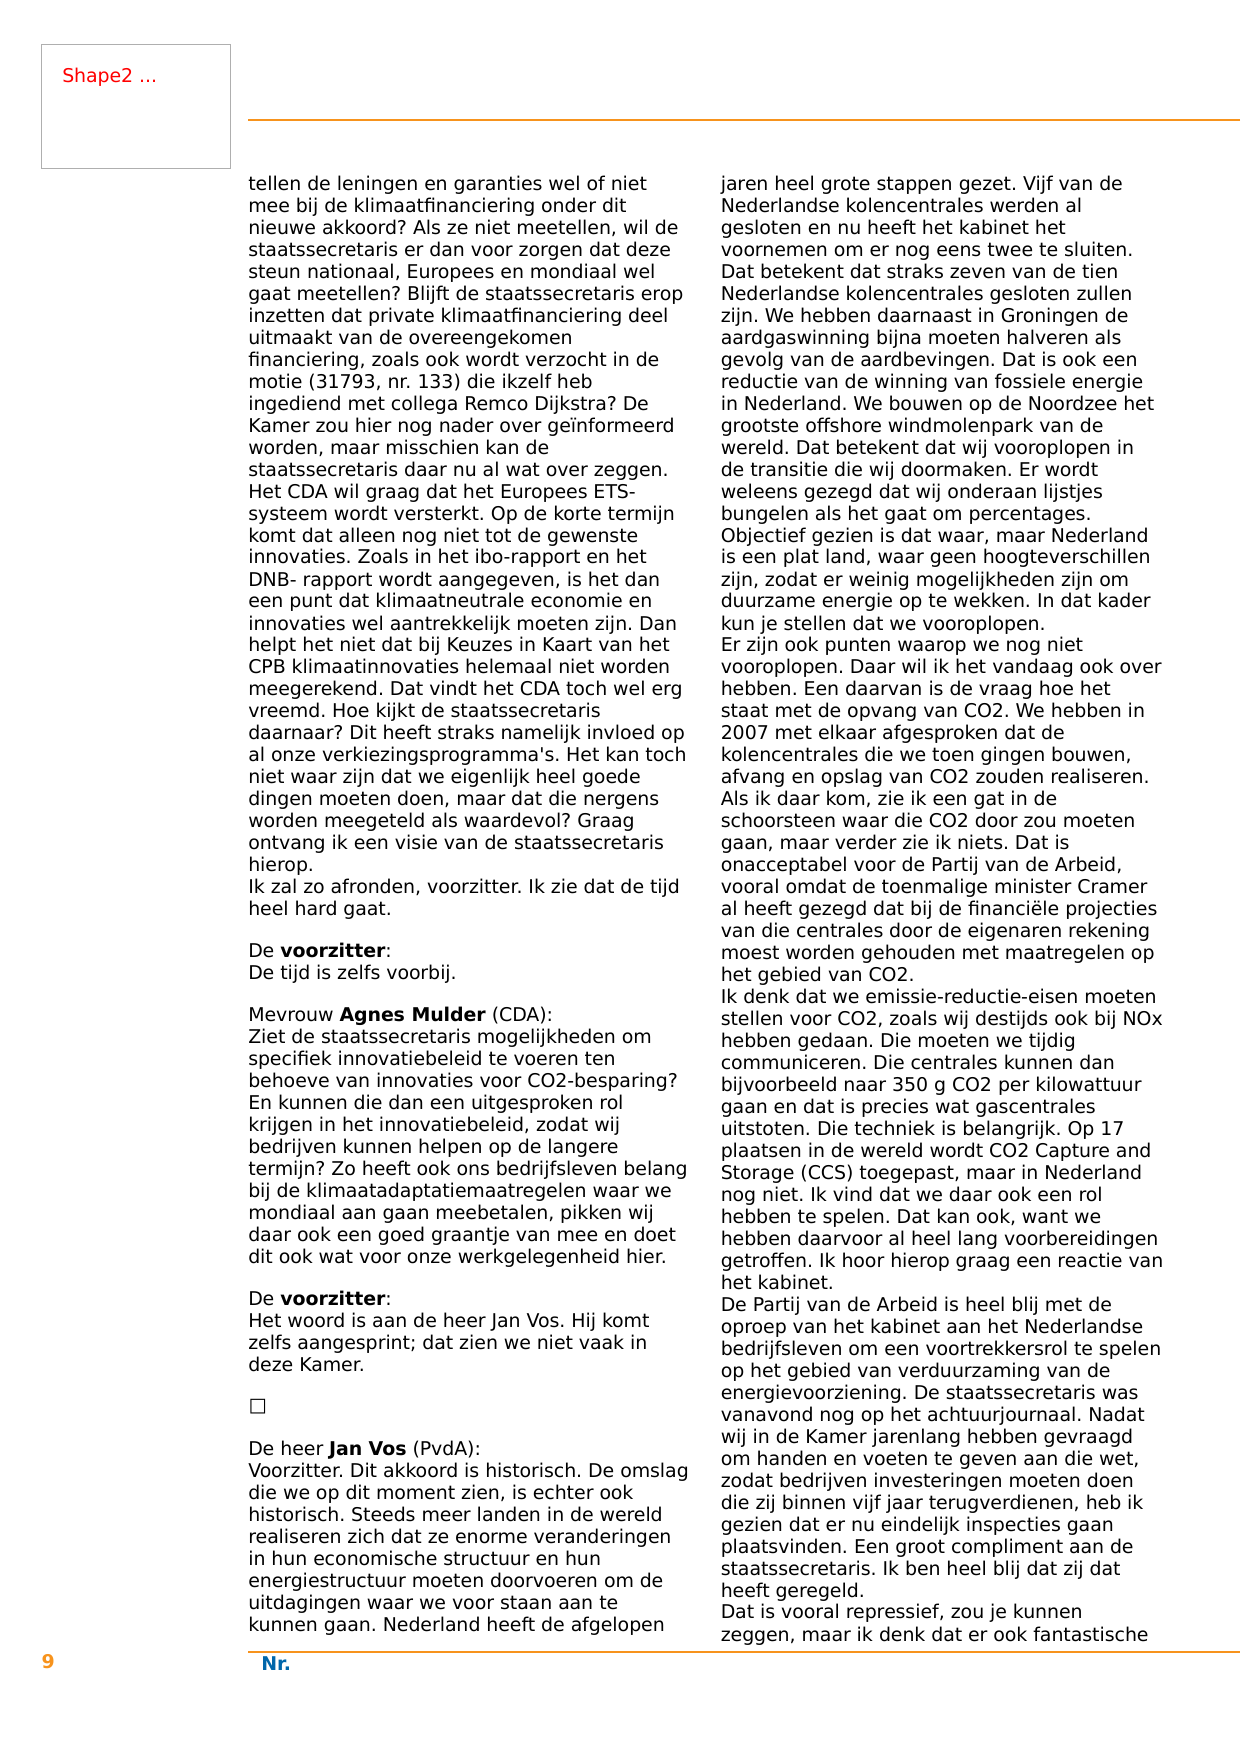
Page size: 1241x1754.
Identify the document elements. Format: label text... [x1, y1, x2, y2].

text De Partij van de Arbeid is heel blij met de oproep van het kabinet aan het Nederlandse bedrijfsleven om een voortrekkersrol te spelen op het gebied van verduurzaming van de energievoorziening. De staatssecretaris was vanavond nog op het achtuurjournaal. Nadat wij in de Kamer jarenlang hebben gevraagd om handen en voeten te geven aan die wet, zodat bedrijven investeringen moeten doen die zij binnen vijf jaar terugverdienen, heb ik gezien dat er nu eindelijk inspecties gaan plaatsvinden. Een groot compliment aan de staatssecretaris. Ik ben heel blij dat zij dat heeft geregeld. [721, 1294, 1163, 1601]
text Mevrouw Agnes Mulder (CDA): [248, 1004, 691, 1026]
text tellen de leningen en garanties wel of niet mee bij de klimaatfinanciering onder dit nieuwe akkoord? Als ze niet meetellen, wil de staatssecretaris er dan voor zorgen dat deze steun nationaal, Europees en mondiaal wel gaat meetellen? Blijft de staatssecretaris erop inzetten dat private klimaatfinanciering deel uitmaakt van de overeengekomen financiering, zoals ook wordt verzocht in de motie (31793, nr. 133) die ikzelf heb ingediend met collega Remco Dijkstra? De Kamer zou hier nog nader over geïnformeerd worden, maar misschien kan de staatssecretaris daar nu al wat over zeggen. [248, 173, 691, 481]
text Het CDA wil graag dat het Europees ETS-systeem wordt versterkt. Op de korte termijn komt dat alleen nog niet tot de gewenste innovaties. Zoals in het ibo-rapport en het DNB- rapport wordt aangegeven, is het dan een punt dat klimaatneutrale economie en innovaties wel aantrekkelijk moeten zijn. Dan helpt het niet dat bij Keuzes in Kaart van het CPB klimaatinnovaties helemaal niet worden meegerekend. Dat vindt het CDA toch wel erg vreemd. Hoe kijkt de staatssecretaris daarnaar? Dit heeft straks namelijk invloed op al onze verkiezingsprogramma's. Het kan toch niet waar zijn dat we eigenlijk heel goede dingen moeten doen, maar dat die nergens worden meegeteld als waardevol? Graag ontvang ik een visie van de staatssecretaris hierop. [248, 481, 691, 876]
text ⬜ [248, 1396, 691, 1418]
text Ziet de staatssecretaris mogelijkheden om specifiek innovatiebeleid te voeren ten behoeve van innovaties voor CO2-besparing? En kunnen die dan een uitgesproken rol krijgen in het innovatiebeleid, zodat wij bedrijven kunnen helpen op de langere termijn? Zo heeft ook ons bedrijfsleven belang bij de klimaatadaptatiemaatregelen waar we mondiaal aan gaan meebetalen, pikken wij daar ook een goed graantje van mee en doet dit ook wat voor onze werkgelegenheid hier. [248, 1026, 691, 1268]
text Ik denk dat we emissie-reductie-eisen moeten stellen voor CO2, zoals wij destijds ook bij NOx hebben gedaan. Die moeten we tijdig communiceren. Die centrales kunnen dan bijvoorbeeld naar 350 g CO2 per kilowattuur gaan en dat is precies wat gascentrales uitstoten. Die techniek is belangrijk. Op 17 plaatsen in de wereld wordt CO2 Capture and Storage (CCS) toegepast, maar in Nederland nog niet. Ik vind dat we daar ook een rol hebben te spelen. Dat kan ook, want we hebben daarvoor al heel lang voorbereidingen getroffen. Ik hoor hierop graag een reactie van het kabinet. [721, 986, 1163, 1294]
text jaren heel grote stappen gezet. Vijf van de Nederlandse kolencentrales werden al gesloten en nu heeft het kabinet het voornemen om er nog eens twee te sluiten. Dat betekent dat straks zeven van de tien Nederlandse kolencentrales gesloten zullen zijn. We hebben daarnaast in Groningen de aardgaswinning bijna moeten halveren als gevolg van de aardbevingen. Dat is ook een reductie van de winning van fossiele energie in Nederland. We bouwen op de Noordzee het grootste offshore windmolenpark van de wereld. Dat betekent dat wij vooroplopen in de transitie die wij doormaken. Er wordt weleens gezegd dat wij onderaan lijstjes bungelen als het gaat om percentages. Objectief gezien is dat waar, maar Nederland is een plat land, waar geen hoogteverschillen zijn, zodat er weinig mogelijkheden zijn om duurzame energie op te wekken. In dat kader kun je stellen dat we vooroplopen. [721, 173, 1163, 634]
text De voorzitter: [248, 1288, 691, 1310]
text De heer Jan Vos (PvdA): [248, 1438, 691, 1460]
text Het woord is aan de heer Jan Vos. Hij komt zelfs aangesprint; dat zien we niet vaak in deze Kamer. [248, 1310, 691, 1376]
text Dat is vooral repressief, zou je kunnen zeggen, maar ik denk dat er ook fantastische [721, 1601, 1163, 1645]
text Ik zal zo afronden, voorzitter. Ik zie dat de tijd heel hard gaat. [248, 876, 691, 920]
text Er zijn ook punten waarop we nog niet vooroplopen. Daar wil ik het vandaag ook over hebben. Een daarvan is de vraag hoe het staat met de opvang van CO2. We hebben in 2007 met elkaar afgesproken dat de kolencentrales die we toen gingen bouwen, afvang en opslag van CO2 zouden realiseren. Als ik daar kom, zie ik een gat in de schoorsteen waar die CO2 door zou moeten gaan, maar verder zie ik niets. Dat is onacceptabel voor de Partij van de Arbeid, vooral omdat de toenmalige minister Cramer al heeft gezegd dat bij de financiële projecties van die centrales door de eigenaren rekening moest worden gehouden met maatregelen op het gebied van CO2. [721, 634, 1163, 986]
text De tijd is zelfs voorbij. [248, 962, 691, 984]
text Voorzitter. Dit akkoord is historisch. De omslag die we op dit moment zien, is echter ook historisch. Steeds meer landen in de wereld realiseren zich dat ze enorme veranderingen in hun economische structuur en hun energiestructuur moeten doorvoeren om de uitdagingen waar we voor staan aan te kunnen gaan. Nederland heeft de afgelopen [248, 1460, 691, 1636]
text De voorzitter: [248, 940, 691, 962]
